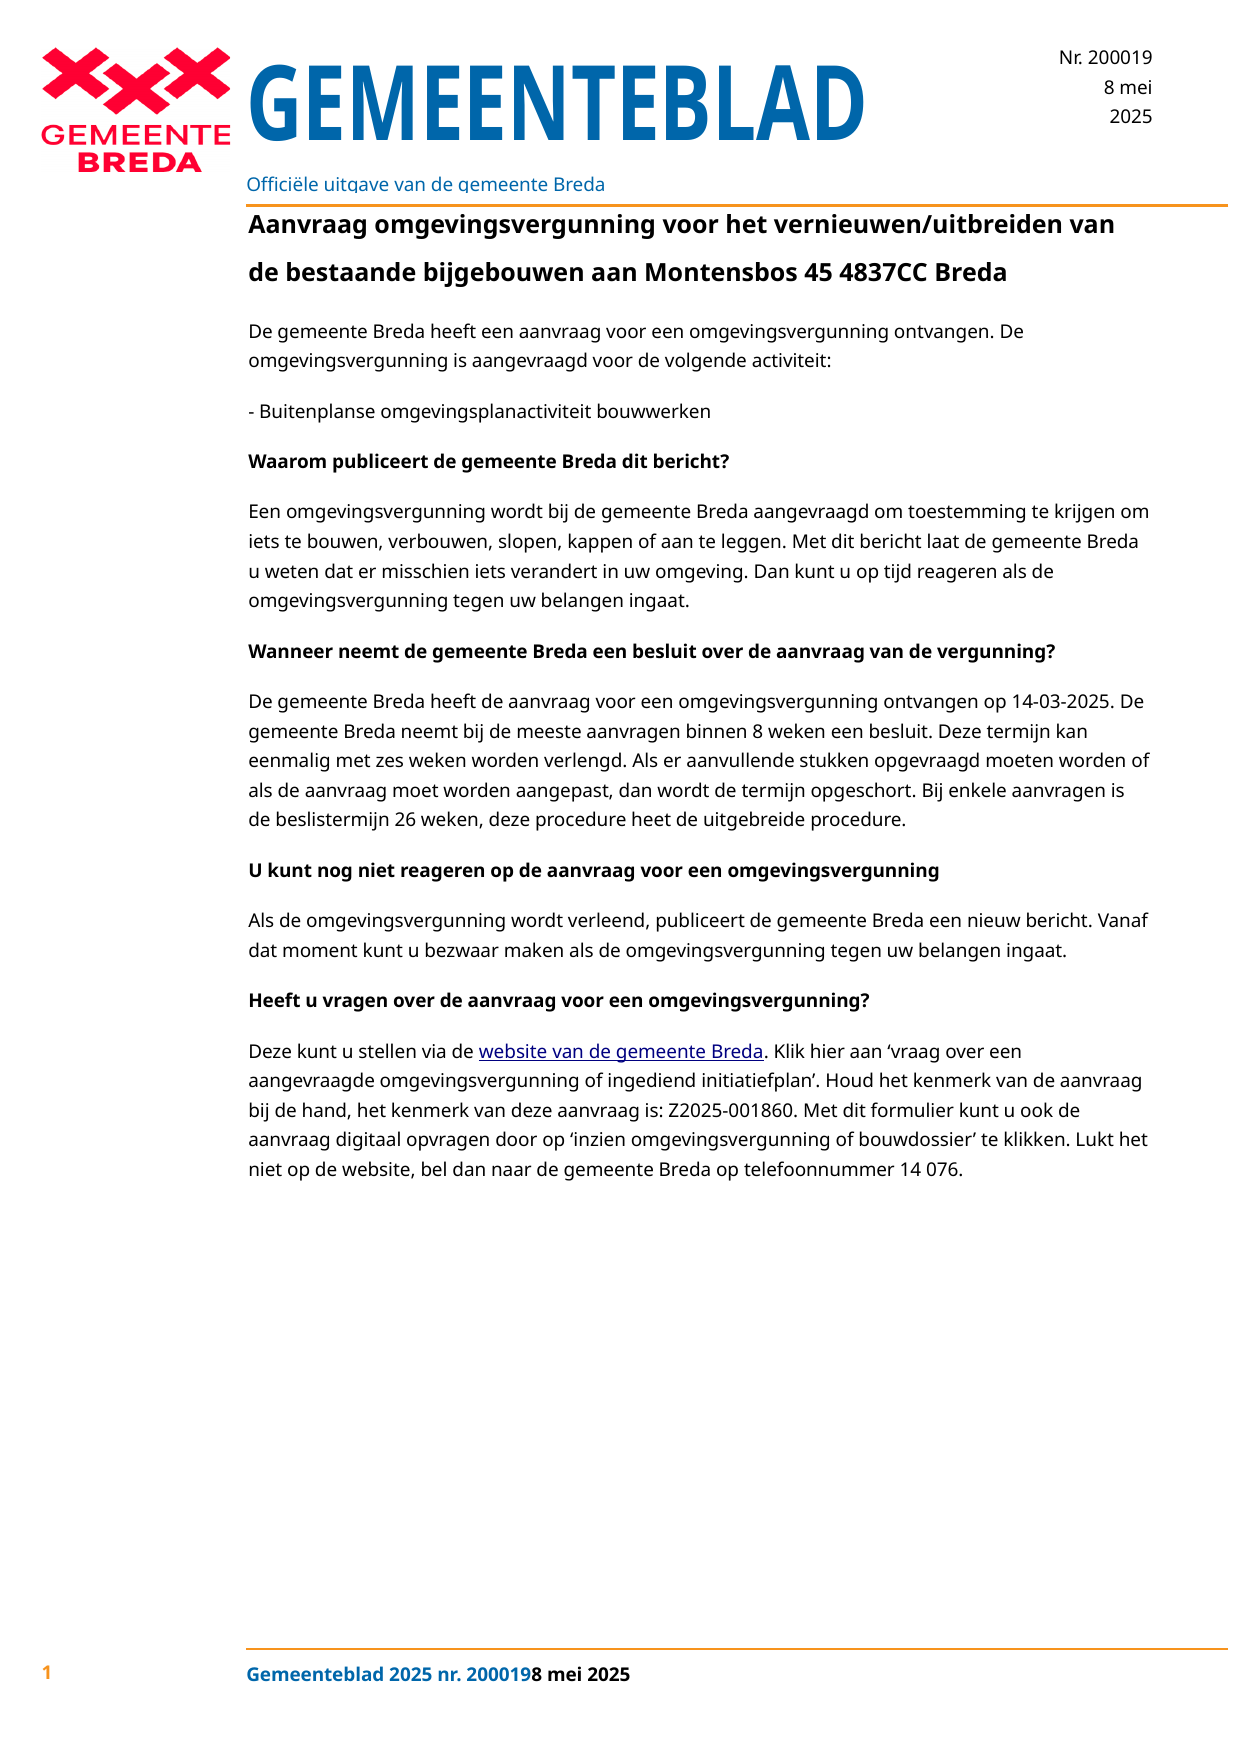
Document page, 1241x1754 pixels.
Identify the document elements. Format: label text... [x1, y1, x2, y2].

text Deze kunt u stellen via de website van de gemeente Breda. Klik hier aan ‘vraag over een aangevraagde omgevingsvergunning of ingediend initiatiefplan’. Houd het kenmerk van de aanvraag bij de hand, het kenmerk van deze aanvraag is: Z2025-001860. Met dit formulier kunt u ook de aanvraag digitaal opvragen door op ‘inzien omgevingsvergunning of bouwdossier’ te klikken. Lukt het niet op de website, bel dan naar de gemeente Breda op telefoonnummer 14 076. [248, 1038, 1152, 1182]
text Heeft u vragen over de aanvraag voor een omgevingsvergunning? [248, 987, 1152, 1013]
text Wanneer neemt de gemeente Breda een besluit over de aanvraag van de vergunning? [248, 638, 1152, 664]
text De gemeente Breda heeft de aanvraag voor een omgevingsvergunning ontvangen op 14-03-2025. De gemeente Breda neemt bij de meeste aanvragen binnen 8 weken een besluit. Deze termijn kan eenmalig met zes weken worden verlengd. Als er aanvullende stukken opgevraagd moeten worden of als de aanvraag moet worden aangepast, dan wordt de termijn opgeschort. Bij enkele aanvragen is de beslistermijn 26 weken, deze procedure heet de uitgebreide procedure. [248, 688, 1152, 832]
text Waarom publiceert de gemeente Breda dit bericht? [248, 448, 1152, 474]
text De gemeente Breda heeft een aanvraag voor een omgevingsvergunning ontvangen. De omgevingsvergunning is aangevraagd voor de volgende activiteit: [248, 318, 1152, 373]
text Als de omgevingsvergunning wordt verleend, publiceert de gemeente Breda een nieuw bericht. Vanaf dat moment kunt u bezwaar maken als de omgevingsvergunning tegen uw belangen ingaat. [248, 907, 1152, 963]
text Een omgevingsvergunning wordt bij de gemeente Breda aangevraagd om toestemming te krijgen om iets te bouwen, verbouwen, slopen, kappen of aan te leggen. Met dit bericht laat de gemeente Breda u weten dat er misschien iets verandert in uw omgeving. Dan kunt u op tijd reageren als de omgevingsvergunning tegen uw belangen ingaat. [248, 499, 1152, 613]
picture [41, 47, 231, 172]
text - Buitenplanse omgevingsplanactiviteit bouwwerken [248, 398, 1152, 424]
text U kunt nog niet reageren op de aanvraag voor een omgevingsvergunning [248, 857, 1152, 883]
text Aanvraag omgevingsvergunning voor het vernieuwen/uitbreiden van de bestaande bijgebouwen aan Montensbos 45 4837CC Breda [248, 207, 1152, 288]
